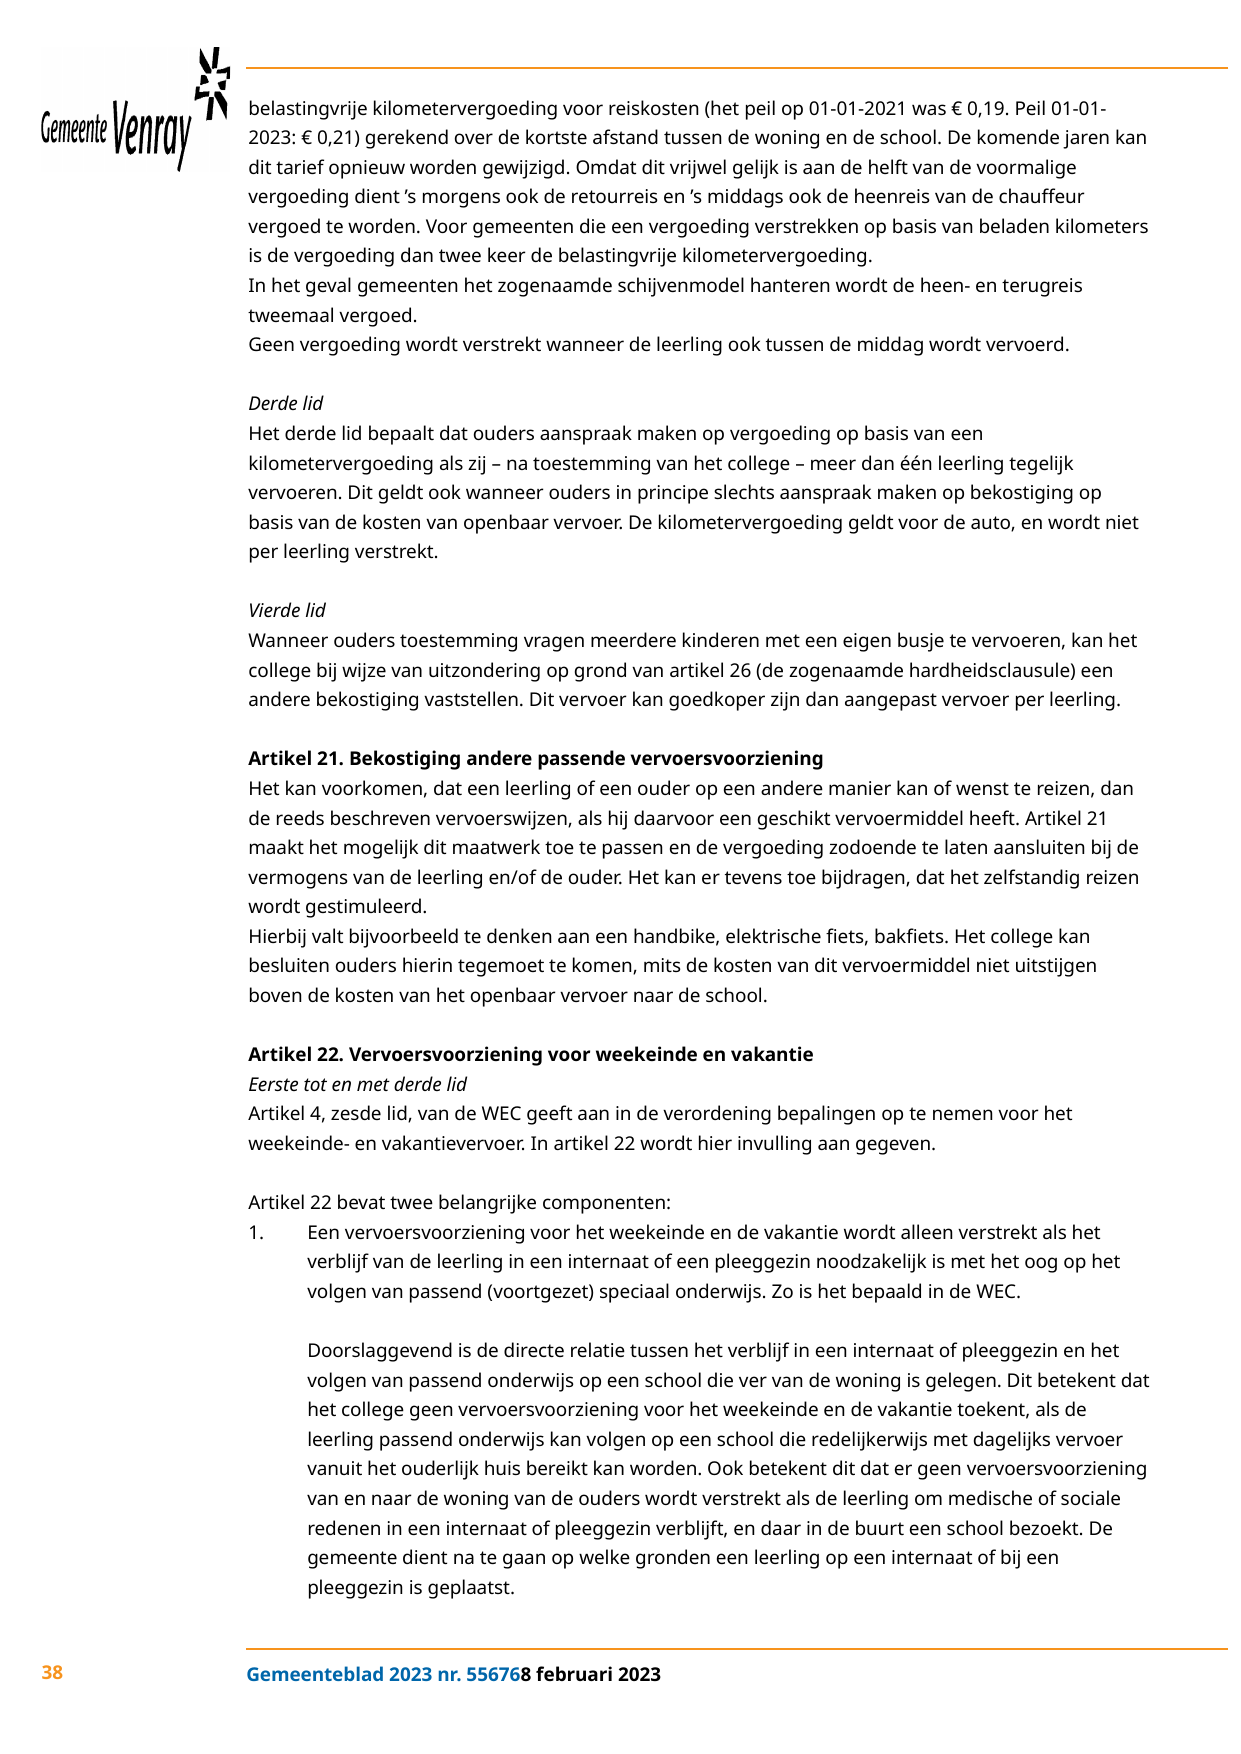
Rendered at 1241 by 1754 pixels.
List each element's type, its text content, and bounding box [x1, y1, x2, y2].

text Het kan voorkomen, dat een leerling of een ouder op een andere manier kan of wenst te reizen, dan de reeds beschreven vervoerswijzen, als hij daarvoor een geschikt vervoermiddel heeft. Artikel 21 maakt het mogelijk dit maatwerk toe te passen en de vergoeding zodoende te laten aansluiten bij de vermogens van de leerling en/of de ouder. Het kan er tevens toe bijdragen, dat het zelfstandig reizen wordt gestimuleerd. [248, 775, 1152, 919]
text Artikel 22. Vervoersvoorziening voor weekeinde en vakantie [248, 1041, 1152, 1067]
list Een vervoersvoorziening voor het weekeinde en de vakantie wordt alleen verstrekt als het verblijf van de leerling in een internaat of een pleeggezin noodzakelijk is met het oog op het volgen van passend (voortgezet) speciaal onderwijs. Zo is het bepaald in de WEC. [248, 1219, 1152, 1304]
text Het derde lid bepaalt dat ouders aanspraak maken op vergoeding op basis van een kilometervergoeding als zij – na toestemming van het college – meer dan één leerling tegelijk vervoeren. Dit geldt ook wanneer ouders in principe slechts aanspraak maken op bekostiging op basis van de kosten van openbaar vervoer. De kilometervergoeding geldt voor de auto, en wordt niet per leerling verstrekt. [248, 420, 1152, 564]
text Hierbij valt bijvoorbeeld te denken aan een handbike, elektrische fiets, bakfiets. Het college kan besluiten ouders hierin tegemoet te komen, mits de kosten van dit vervoermiddel niet uitstijgen boven de kosten van het openbaar vervoer naar de school. [248, 923, 1152, 1008]
text Artikel 22 bevat twee belangrijke componenten: [248, 1189, 1152, 1215]
picture [41, 47, 231, 172]
list Doorslaggevend is de directe relatie tussen het verblijf in een internaat of pleeggezin en het volgen van passend onderwijs op een school die ver van de woning is gelegen. Dit betekent dat het college geen vervoersvoorziening voor het weekeinde en de vakantie toekent, als de leerling passend onderwijs kan volgen op een school die redelijkerwijs met dagelijks vervoer vanuit het ouderlijk huis bereikt kan worden. Ook betekent dit dat er geen vervoersvoorziening van en naar de woning van de ouders wordt verstrekt als de leerling om medische of sociale redenen in een internaat of pleeggezin verblijft, en daar in de buurt een school bezoekt. De gemeente dient na te gaan op welke gronden een leerling op een internaat of bij een pleeggezin is geplaatst. [248, 1337, 1152, 1600]
text Geen vergoeding wordt verstrekt wanneer de leerling ook tussen de middag wordt vervoerd. [248, 331, 1152, 357]
text Derde lid [248, 391, 1152, 416]
text Artikel 21. Bekostiging andere passende vervoersvoorziening [248, 746, 1152, 771]
text Wanneer ouders toestemming vragen meerdere kinderen met een eigen busje te vervoeren, kan het college bij wijze van uitzondering op grond van artikel 26 (de zogenaamde hardheidsclausule) een andere bekostiging vaststellen. Dit vervoer kan goedkoper zijn dan aangepast vervoer per leerling. [248, 627, 1152, 712]
text In het geval gemeenten het zogenaamde schijvenmodel hanteren wordt de heen- en terugreis tweemaal vergoed. [248, 272, 1152, 328]
text Artikel 4, zesde lid, van de WEC geeft aan in de verordening bepalingen op te nemen voor het weekeinde- en vakantievervoer. In artikel 22 wordt hier invulling aan gegeven. [248, 1101, 1152, 1156]
text Eerste tot en met derde lid [248, 1071, 1152, 1097]
text belastingvrije kilometervergoeding voor reiskosten (het peil op 01-01-2021 was € 0,19. Peil 01-01-2023: € 0,21) gerekend over de kortste afstand tussen de woning en de school. De komende jaren kan dit tarief opnieuw worden gewijzigd. Omdat dit vrijwel gelijk is aan de helft van de voormalige vergoeding dient ’s morgens ook de retourreis en ’s middags ook de heenreis van de chauffeur vergoed te worden. Voor gemeenten die een vergoeding verstrekken op basis van beladen kilometers is de vergoeding dan twee keer de belastingvrije kilometervergoeding. [248, 95, 1152, 268]
text Vierde lid [248, 598, 1152, 623]
